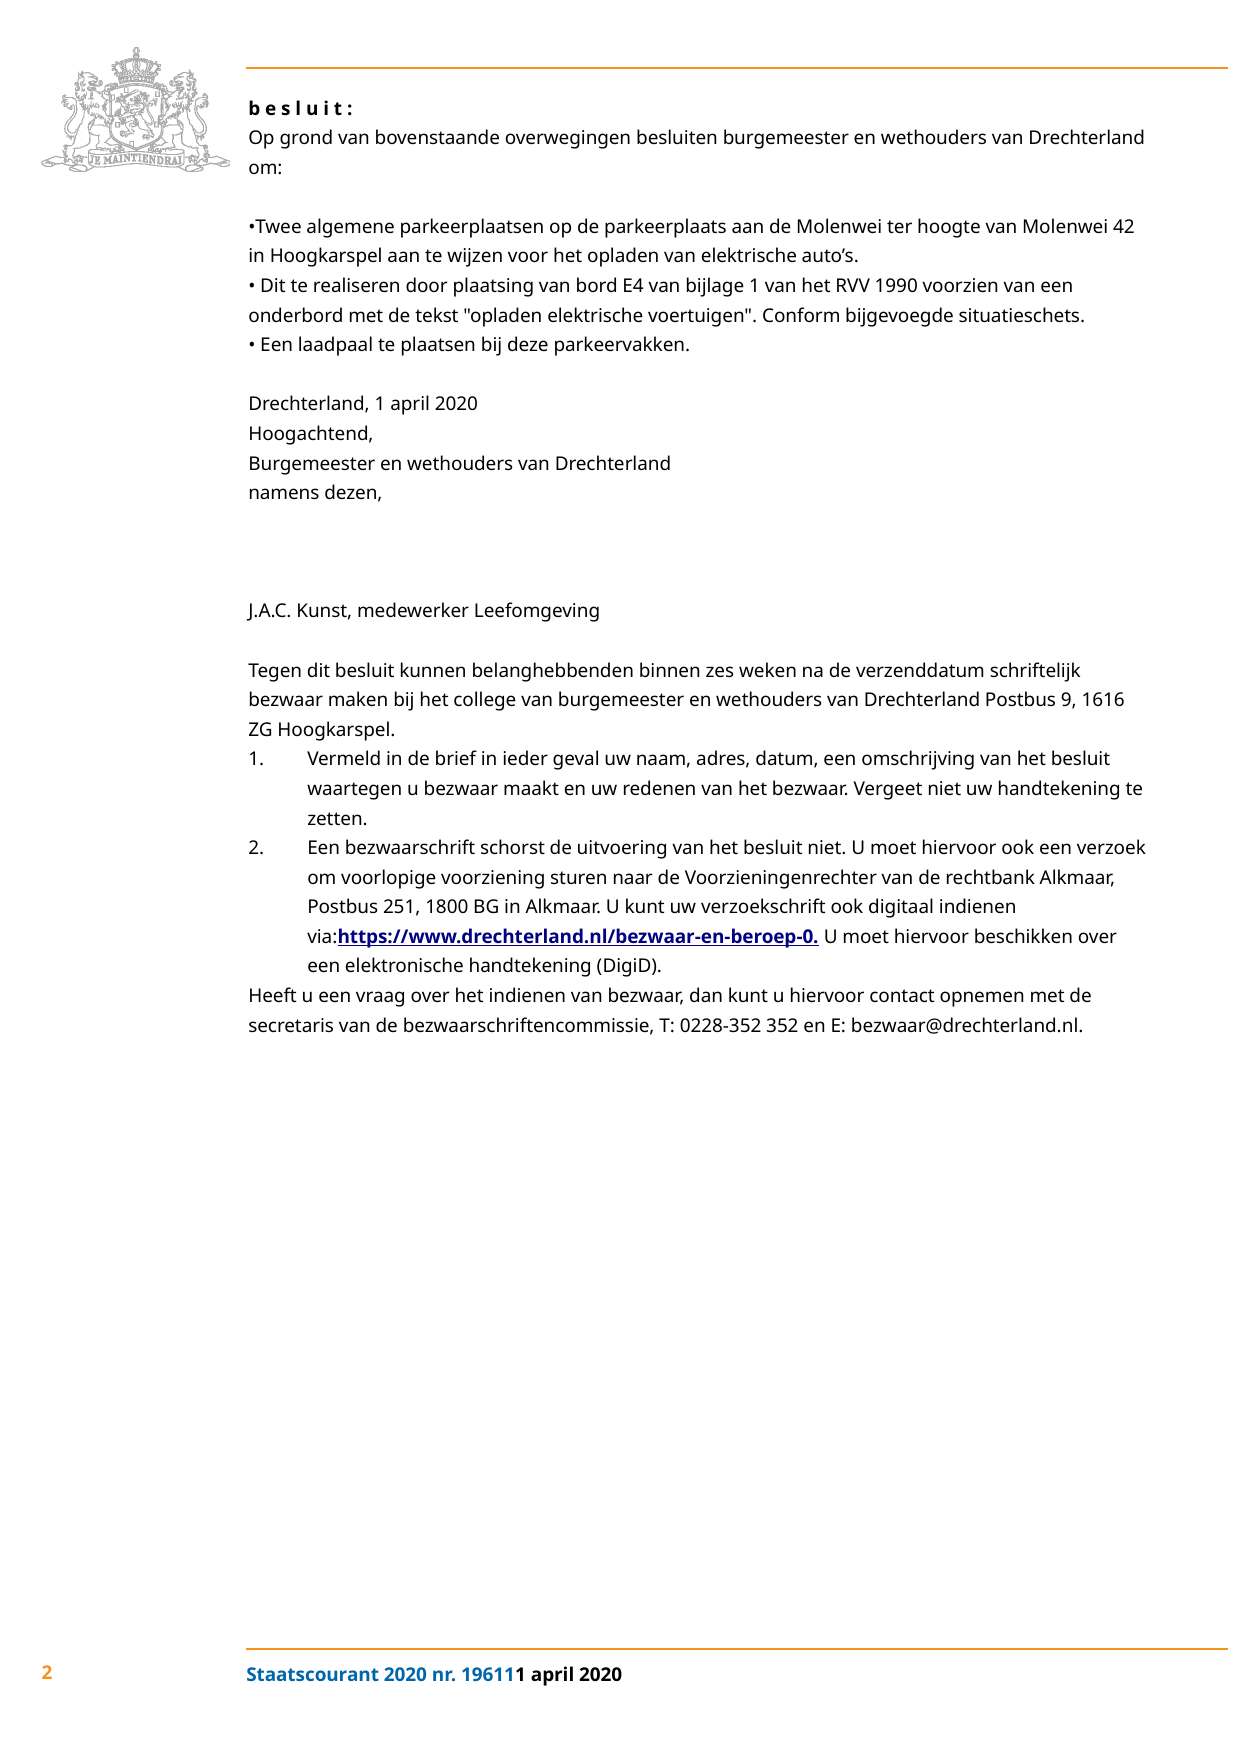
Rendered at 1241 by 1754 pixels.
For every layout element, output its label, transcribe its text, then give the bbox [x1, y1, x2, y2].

text Tegen dit besluit kunnen belanghebbenden binnen zes weken na de verzenddatum schriftelijk bezwaar maken bij het college van burgemeester en wethouders van Drechterland Postbus 9, 1616 ZG Hoogkarspel. [248, 657, 1152, 742]
text Heeft u een vraag over het indienen van bezwaar, dan kunt u hiervoor contact opnemen met de secretaris van de bezwaarschriftencommissie, T: 0228-352 352 en E: bezwaar@drechterland.nl. [248, 982, 1152, 1038]
text Op grond van bovenstaande overwegingen besluiten burgemeester en wethouders van Drechterland om: [248, 124, 1152, 180]
text Hoogachtend, [248, 420, 1152, 446]
text • Dit te realiseren door plaatsing van bord E4 van bijlage 1 van het RVV 1990 voorzien van een onderbord met de tekst "opladen elektrische voertuigen". Conform bijgevoegde situatieschets. [248, 272, 1152, 328]
text Burgemeester en wethouders van Drechterland [248, 450, 1152, 476]
text namens dezen, [248, 479, 1152, 505]
text J.A.C. Kunst, medewerker Leefomgeving [248, 598, 1152, 623]
text • Een laadpaal te plaatsen bij deze parkeervakken. [248, 331, 1152, 357]
list Een bezwaarschrift schorst de uitvoering van het besluit niet. U moet hiervoor ook een verzoek om voorlopige voorziening sturen naar de Voorzieningenrechter van de rechtbank Alkmaar, Postbus 251, 1800 BG in Alkmaar. U kunt uw verzoekschrift ook digitaal indienen via:https://www.drechterland.nl/bezwaar-en-beroep-0. U moet hiervoor beschikken over een elektronische handtekening (DigiD). [248, 834, 1152, 978]
text b e s l u i t : [248, 95, 1152, 121]
picture [41, 47, 231, 172]
text Drechterland, 1 april 2020 [248, 391, 1152, 416]
text •Twee algemene parkeerplaatsen op de parkeerplaats aan de Molenwei ter hoogte van Molenwei 42 in Hoogkarspel aan te wijzen voor het opladen van elektrische auto’s. [248, 213, 1152, 268]
list Vermeld in de brief in ieder geval uw naam, adres, datum, een omschrijving van het besluit waartegen u bezwaar maakt en uw redenen van het bezwaar. Vergeet niet uw handtekening te zetten. [248, 746, 1152, 831]
